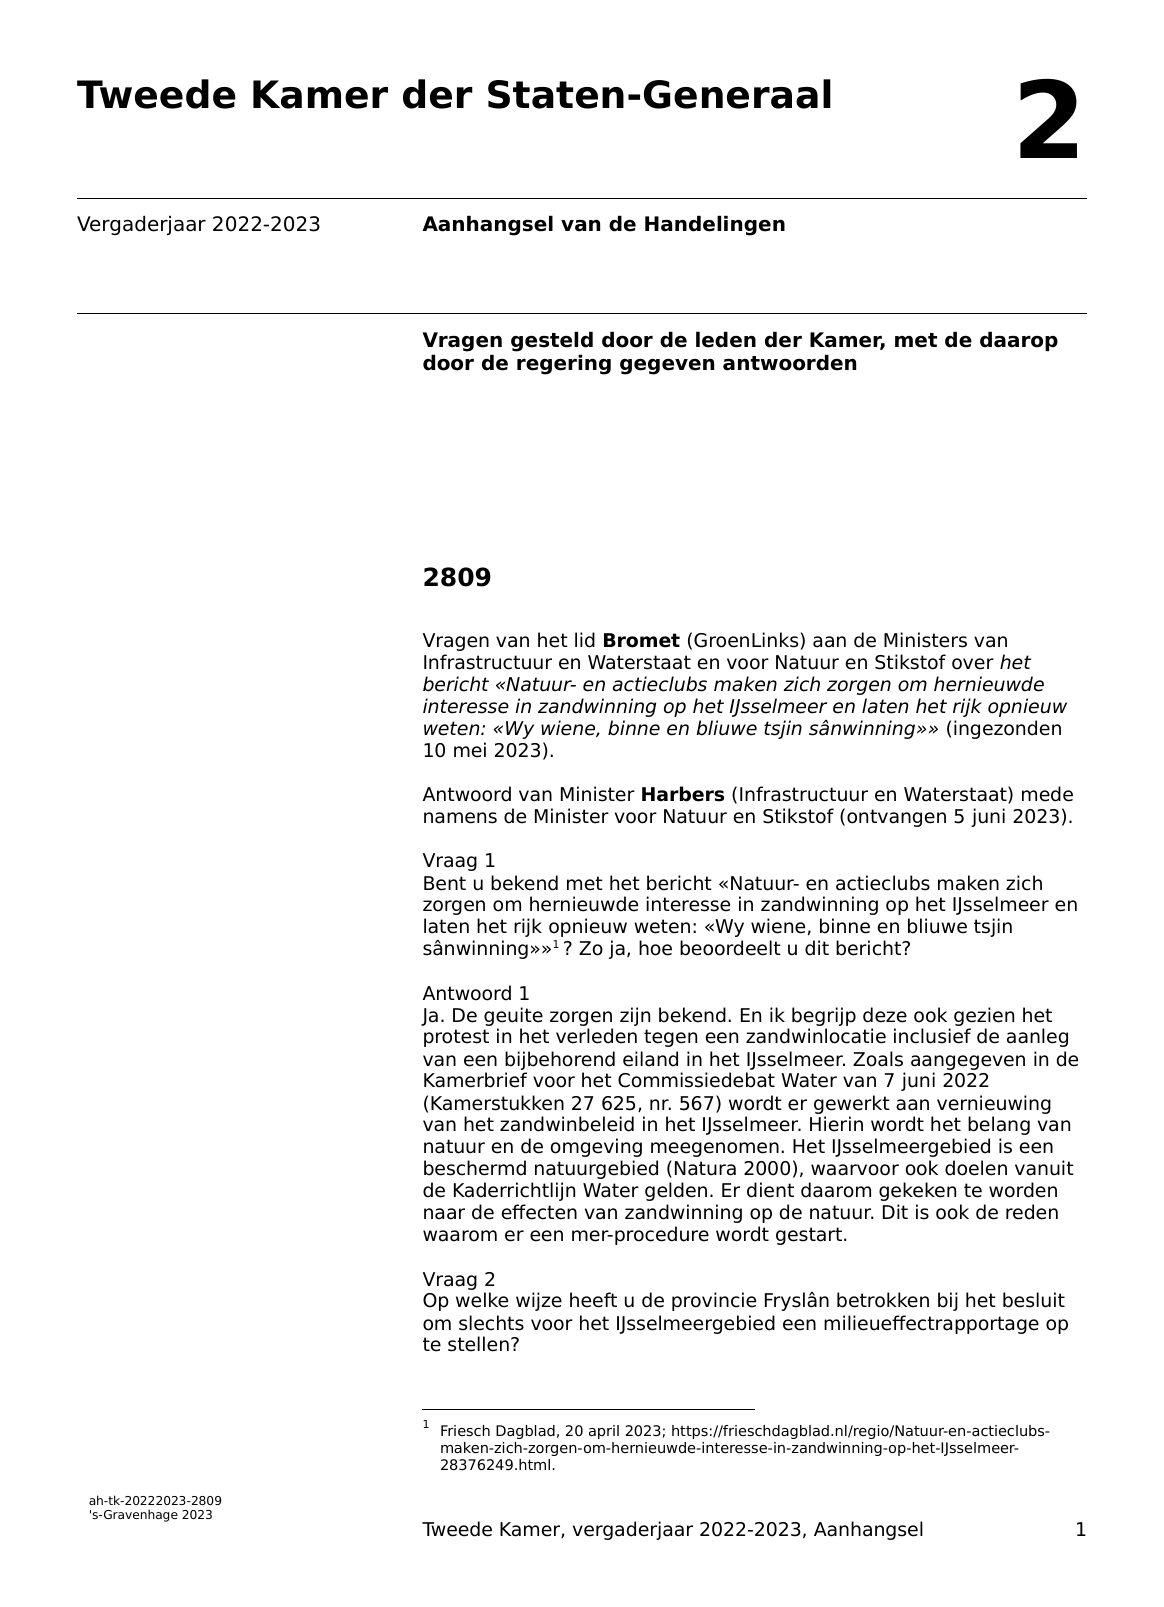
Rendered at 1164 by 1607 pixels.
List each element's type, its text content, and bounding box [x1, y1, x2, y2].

text 2809 [422, 563, 1087, 592]
text Ja. De geuite zorgen zijn bekend. En ik begrijp deze ook gezien het protest in het verleden tegen een zandwinlocatie inclusief de aanleg van een bijbehorend eiland in het IJsselmeer. Zoals aangegeven in de Kamerbrief voor het Commissiedebat Water van 7 juni 2022 (Kamerstukken 27 625, nr. 567) wordt er gewerkt aan vernieuwing van het zandwinbeleid in het IJsselmeer. Hierin wordt het belang van natuur en de omgeving meegenomen. Het IJsselmeergebied is een beschermd natuurgebied (Natura 2000), waarvoor ook doelen vanuit de Kaderrichtlijn Water gelden. Er dient daarom gekeken te worden naar de effecten van zandwinning op de natuur. Dit is ook de reden waarom er een mer-procedure wordt gestart. [422, 1004, 1087, 1246]
table_header 2 [886, 59, 1087, 198]
text Op welke wijze heeft u de provincie Fryslân betrokken bij het besluit om slechts voor het IJsselmeergebied een milieueffectrapportage op te stellen? [422, 1290, 1087, 1356]
table_header Tweede Kamer der Staten-Generaal [77, 59, 886, 198]
text Vraag 1 [422, 850, 1087, 872]
text Vragen van het lid Bromet (GroenLinks) aan de Ministers van Infrastructuur en Waterstaat en voor Natuur en Stikstof over het bericht «Natuur- en actieclubs maken zich zorgen om hernieuwde interesse in zandwinning op het IJsselmeer en laten het rijk opnieuw weten: «Wy wiene, binne en bliuwe tsjin sânwinning»» (ingezonden 10 mei 2023). [422, 630, 1087, 762]
text Friesch Dagblad, 20 april 2023; https://frieschdagblad.nl/regio/Natuur-en-actieclubs-maken-zich-zorgen-om-hernieuwde-interesse-in-zandwinning-op-het-IJsselmeer-28376249.html. [422, 1418, 1087, 1474]
table_cell [77, 314, 422, 375]
table_cell Aanhangsel van de Handelingen [422, 199, 1087, 313]
text ah-tk-20222023-2809 [88, 1494, 323, 1508]
table_cell Vergaderjaar 2022-2023 [77, 199, 422, 313]
text 's-Gravenhage 2023 [88, 1508, 323, 1522]
text Antwoord 1 [422, 982, 1087, 1004]
text Bent u bekend met het bericht «Natuur- en actieclubs maken zich zorgen om hernieuwde interesse in zandwinning op het IJsselmeer en laten het rijk opnieuw weten: «Wy wiene, binne en bliuwe tsjin sânwinning»»? Zo ja, hoe beoordeelt u dit bericht? [422, 872, 1087, 960]
text Vraag 2 [422, 1268, 1087, 1290]
table_cell Vragen gesteld door de leden der Kamer, met de daarop door de regering gegeven antwoorden [422, 314, 1087, 375]
text Antwoord van Minister Harbers (Infrastructuur en Waterstaat) mede namens de Minister voor Natuur en Stikstof (ontvangen 5 juni 2023). [422, 784, 1087, 828]
